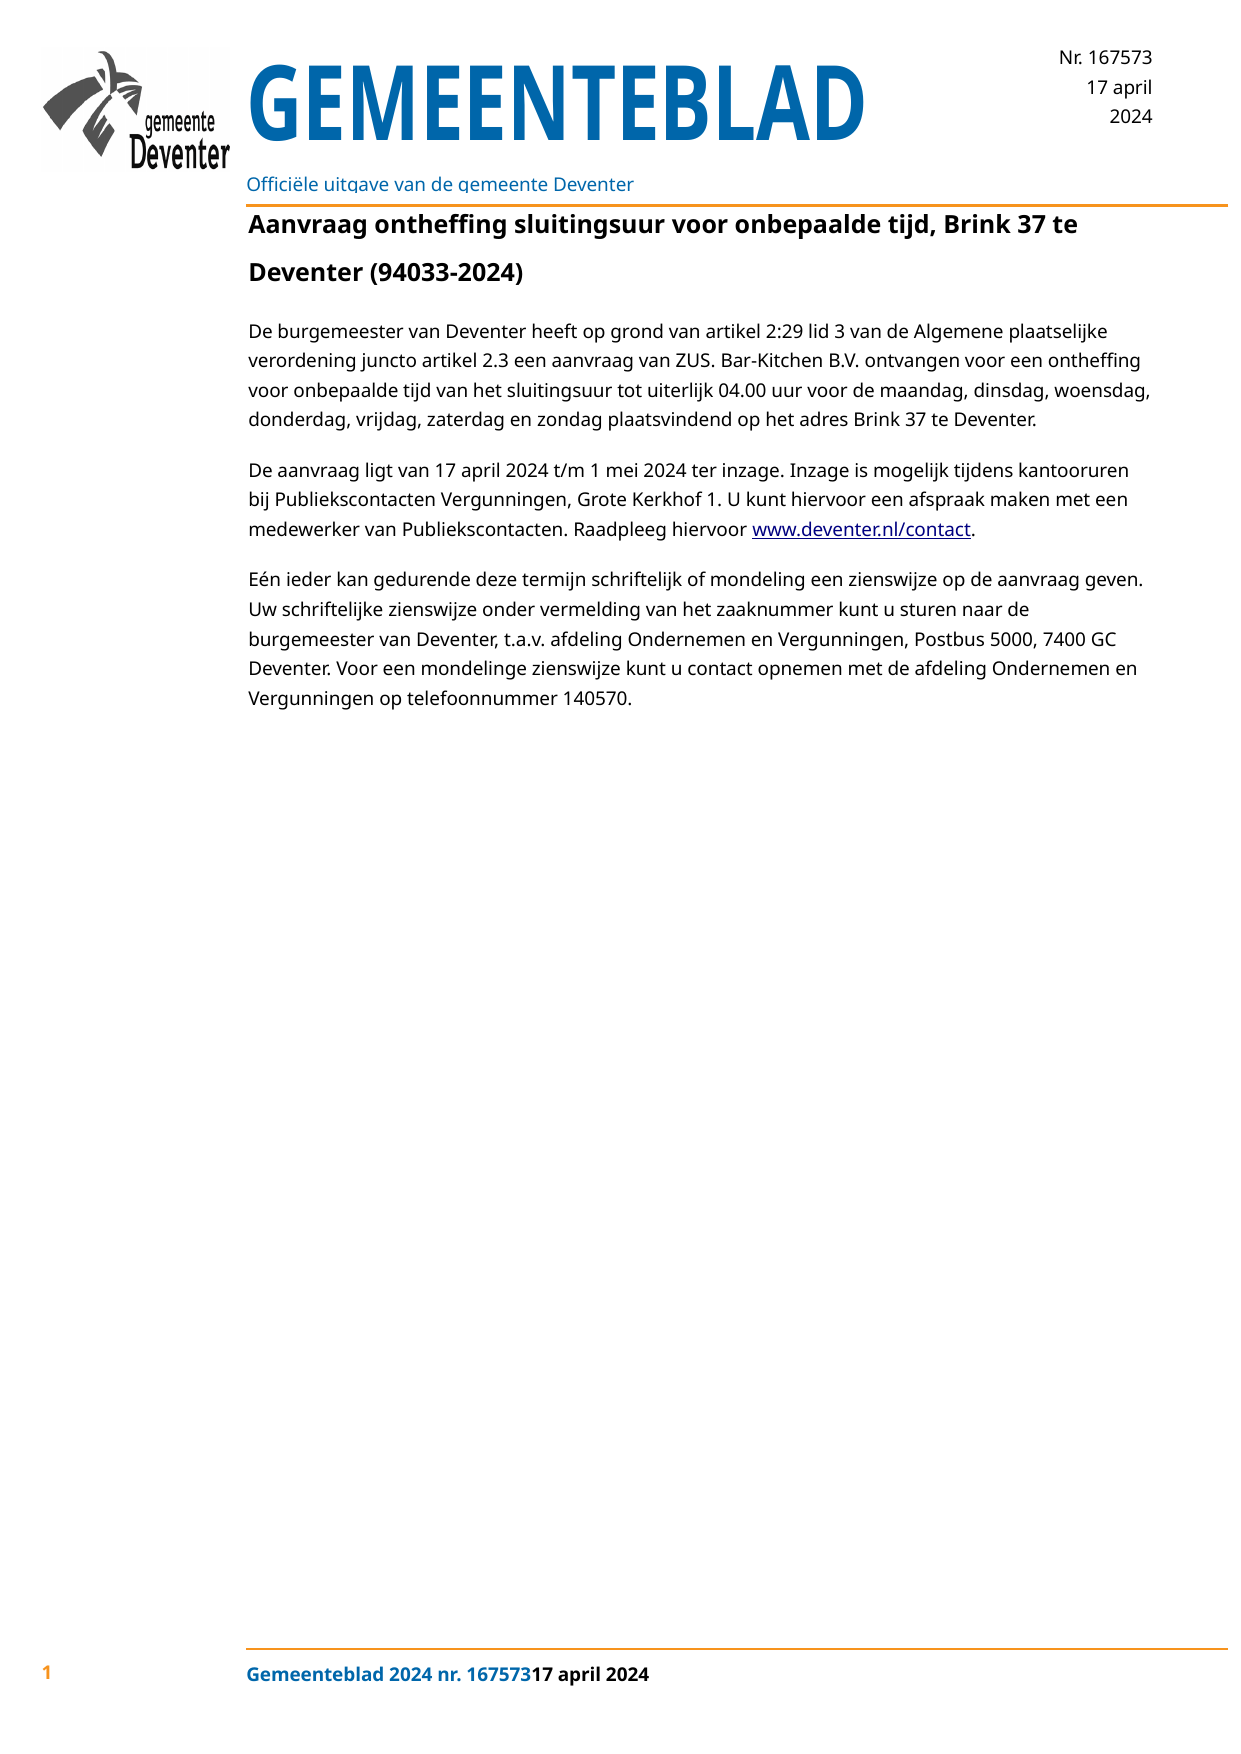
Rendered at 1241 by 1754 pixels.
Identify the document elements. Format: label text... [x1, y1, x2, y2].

picture [41, 47, 231, 172]
text De burgemeester van Deventer heeft op grond van artikel 2:29 lid 3 van de Algemene plaatselijke verordening juncto artikel 2.3 een aanvraag van ZUS. Bar-Kitchen B.V. ontvangen voor een ontheffing voor onbepaalde tijd van het sluitingsuur tot uiterlijk 04.00 uur voor de maandag, dinsdag, woensdag, donderdag, vrijdag, zaterdag en zondag plaatsvindend op het adres Brink 37 te Deventer. [248, 318, 1152, 432]
text Aanvraag ontheffing sluitingsuur voor onbepaalde tijd, Brink 37 te Deventer (94033-2024) [248, 207, 1152, 288]
text De aanvraag ligt van 17 april 2024 t/m 1 mei 2024 ter inzage. Inzage is mogelijk tijdens kantooruren bij Publiekscontacten Vergunningen, Grote Kerkhof 1. U kunt hiervoor een afspraak maken met een medewerker van Publiekscontacten. Raadpleeg hiervoor www.deventer.nl/contact. [248, 457, 1152, 542]
text Eén ieder kan gedurende deze termijn schriftelijk of mondeling een zienswijze op de aanvraag geven. Uw schriftelijke zienswijze onder vermelding van het zaaknummer kunt u sturen naar de burgemeester van Deventer, t.a.v. afdeling Ondernemen en Vergunningen, Postbus 5000, 7400 GC Deventer. Voor een mondelinge zienswijze kunt u contact opnemen met de afdeling Ondernemen en Vergunningen op telefoonnummer 140570. [248, 567, 1152, 711]
